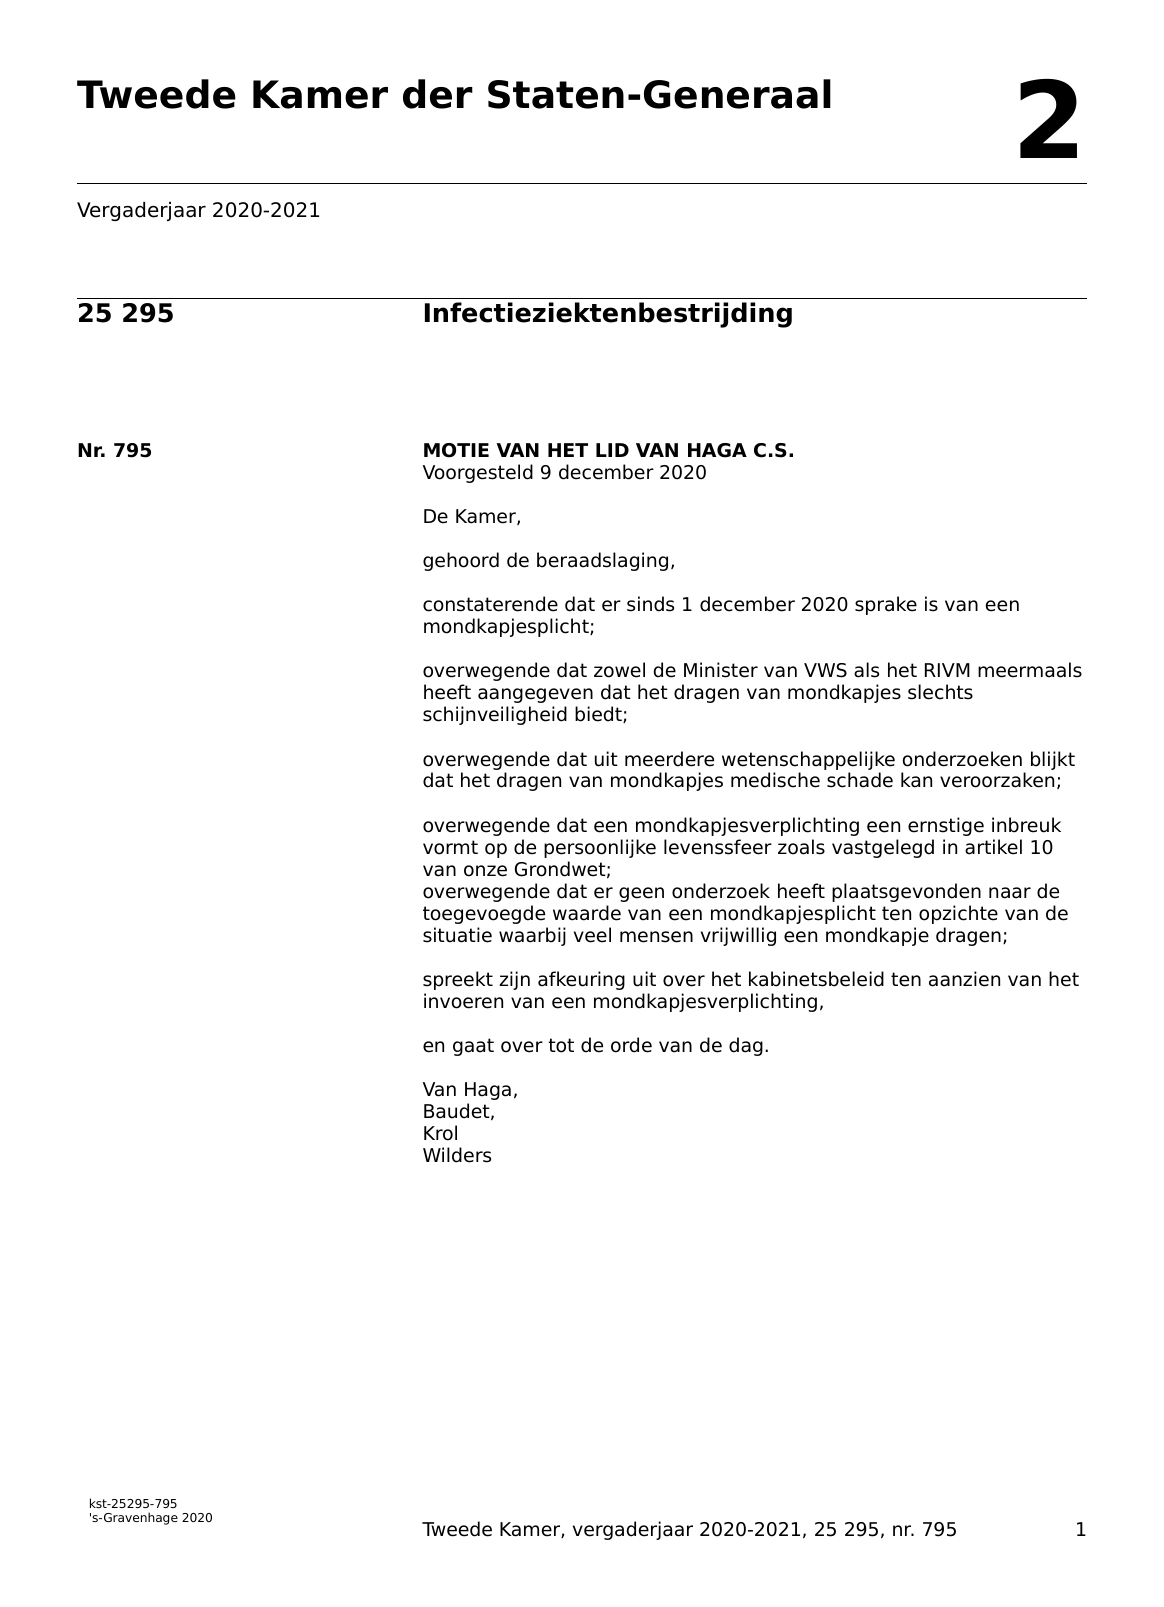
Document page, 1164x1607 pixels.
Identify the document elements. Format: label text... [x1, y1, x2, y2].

text Van Haga, [422, 1079, 1087, 1101]
text Voorgesteld 9 december 2020 [422, 462, 1087, 484]
table_header 2 [886, 59, 1087, 183]
text 's-Gravenhage 2020 [88, 1511, 323, 1525]
text kst-25295-795 [88, 1497, 323, 1511]
text constaterende dat er sinds 1 december 2020 sprake is van een mondkapjesplicht; [422, 594, 1087, 638]
text De Kamer, [422, 506, 1087, 528]
text overwegende dat er geen onderzoek heeft plaatsgevonden naar de toegevoegde waarde van een mondkapjesplicht ten opzichte van de situatie waarbij veel mensen vrijwillig een mondkapje dragen; [422, 881, 1087, 946]
subtitle Nr. 795 MOTIE VAN HET LID VAN HAGA C.S. [77, 440, 1087, 462]
text overwegende dat zowel de Minister van VWS als het RIVM meermaals heeft aangegeven dat het dragen van mondkapjes slechts schijnveiligheid biedt; [422, 660, 1087, 726]
text Baudet, [422, 1101, 1087, 1123]
text overwegende dat uit meerdere wetenschappelijke onderzoeken blijkt dat het dragen van mondkapjes medische schade kan veroorzaken; [422, 748, 1087, 792]
text en gaat over tot de orde van de dag. [422, 1035, 1087, 1057]
text gehoord de beraadslaging, [422, 550, 1087, 572]
table_cell Vergaderjaar 2020-2021 [77, 184, 1087, 298]
table_header Tweede Kamer der Staten-Generaal [77, 59, 886, 183]
text overwegende dat een mondkapjesverplichting een ernstige inbreuk vormt op de persoonlijke levenssfeer zoals vastgelegd in artikel 10 van onze Grondwet; [422, 814, 1087, 881]
subtitle 25 295 Infectieziektenbestrijding [77, 299, 1087, 329]
text Krol [422, 1123, 1087, 1145]
text Wilders [422, 1145, 1087, 1167]
text spreekt zijn afkeuring uit over het kabinetsbeleid ten aanzien van het invoeren van een mondkapjesverplichting, [422, 969, 1087, 1013]
